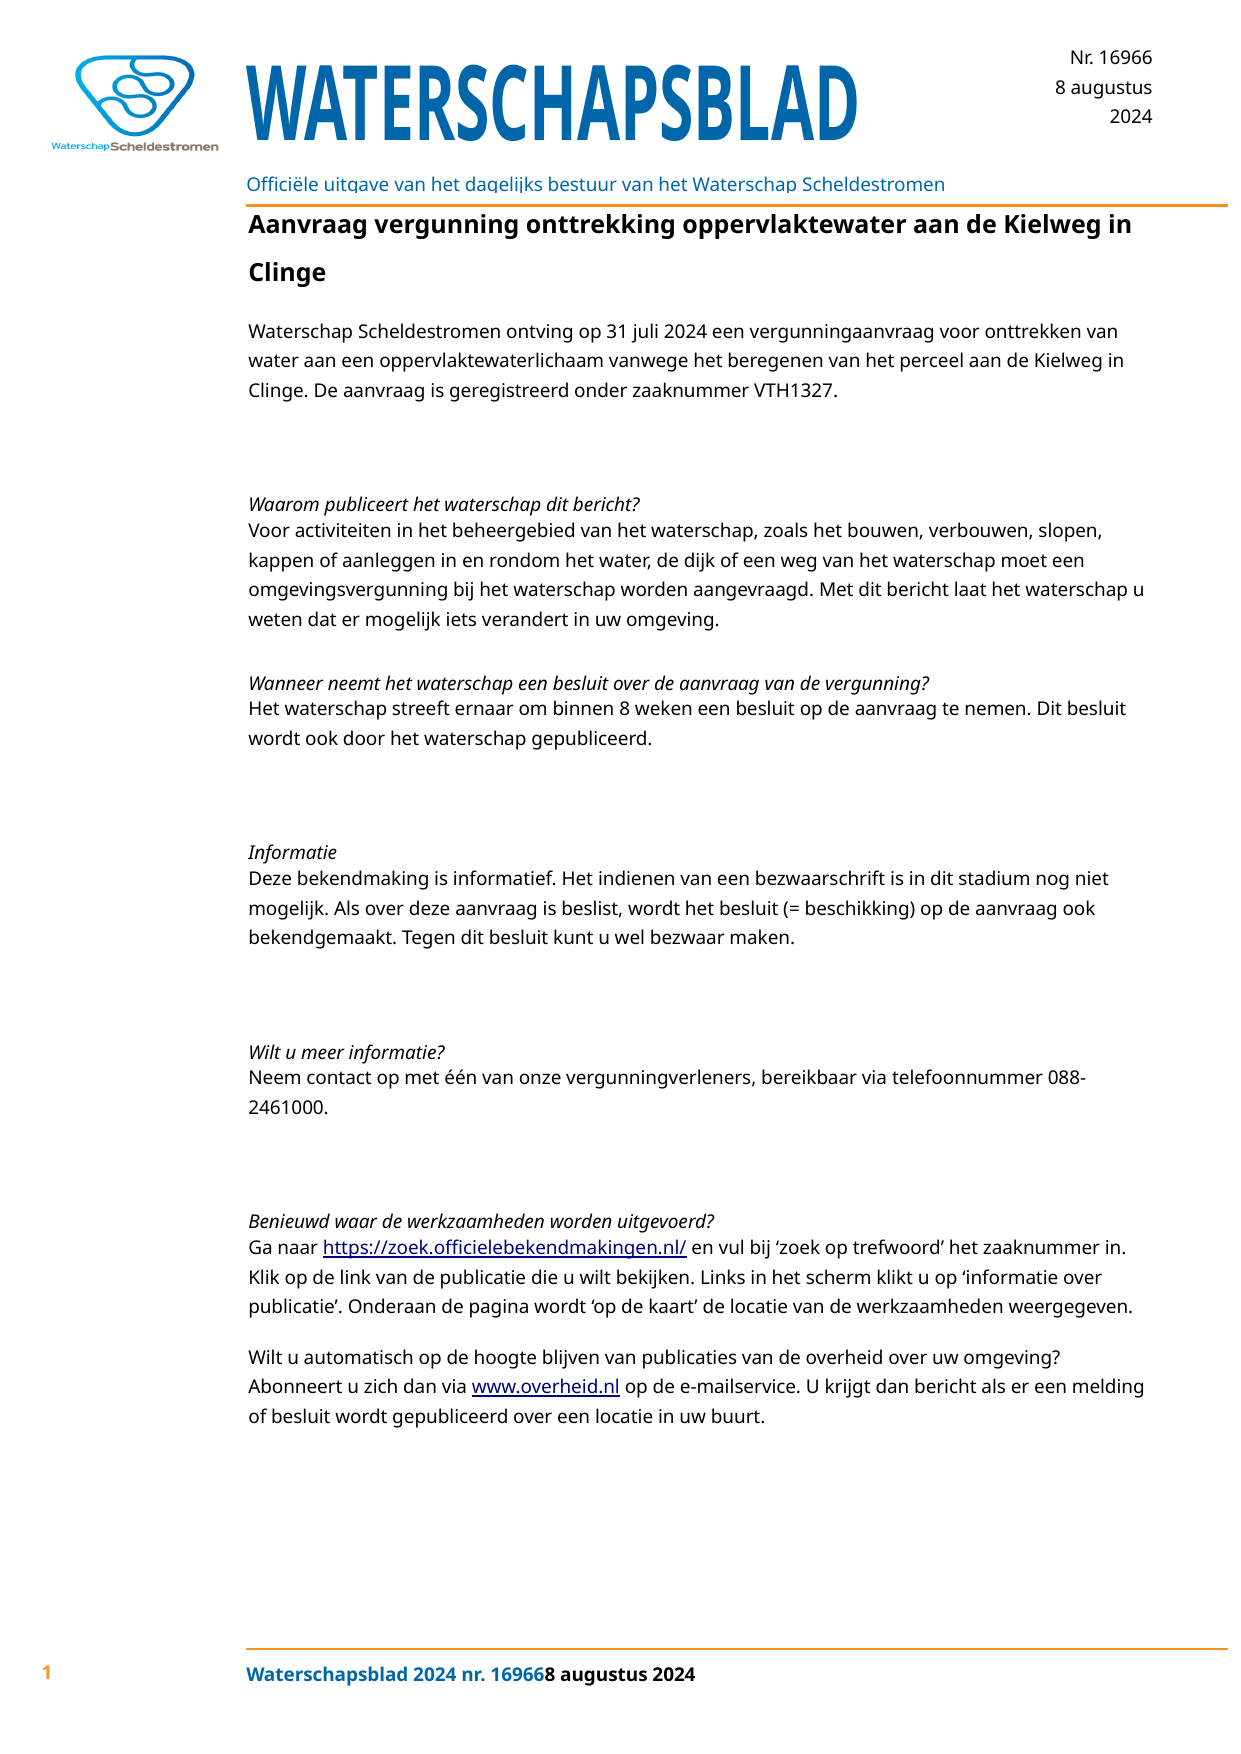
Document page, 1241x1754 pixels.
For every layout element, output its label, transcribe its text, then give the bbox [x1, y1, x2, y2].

text Het waterschap streeft ernaar om binnen 8 weken een besluit op de aanvraag te nemen. Dit besluit wordt ook door het waterschap gepubliceerd. [248, 696, 1152, 751]
text Wanneer neemt het waterschap een besluit over de aanvraag van de vergunning? [248, 670, 1152, 696]
text Aanvraag vergunning onttrekking oppervlaktewater aan de Kielweg in Clinge [248, 207, 1152, 288]
text Waterschap Scheldestromen ontving op 31 juli 2024 een vergunningaanvraag voor onttrekken van water aan een oppervlaktewaterlichaam vanwege het beregenen van het perceel aan de Kielweg in Clinge. De aanvraag is geregistreerd onder zaaknummer VTH1327. [248, 318, 1152, 403]
text Voor activiteiten in het beheergebied van het waterschap, zoals het bouwen, verbouwen, slopen, kappen of aanleggen in en rondom het water, de dijk of een weg van het waterschap moet een omgevingsvergunning bij het waterschap worden aangevraagd. Met dit bericht laat het waterschap u weten dat er mogelijk iets verandert in uw omgeving. [248, 517, 1152, 632]
text Informatie [248, 839, 1152, 865]
text Wilt u automatisch op de hoogte blijven van publicaties van de overheid over uw omgeving? Abonneert u zich dan via www.overheid.nl op de e-mailservice. U krijgt dan bericht als er een melding of besluit wordt gepubliceerd over een locatie in uw buurt. [248, 1344, 1152, 1429]
picture [41, 47, 231, 172]
text Waarom publiceert het waterschap dit bericht? [248, 491, 1152, 517]
text Ga naar https://zoek.officielebekendmakingen.nl/ en vul bij ‘zoek op trefwoord’ het zaaknummer in. Klik op de link van de publicatie die u wilt bekijken. Links in het scherm klikt u op ‘informatie over publicatie’. Onderaan de pagina wordt ‘op de kaart’ de locatie van de werkzaamheden weergegeven. [248, 1234, 1152, 1319]
text Benieuwd waar de werkzaamheden worden uitgevoerd? [248, 1208, 1152, 1234]
text Deze bekendmaking is informatief. Het indienen van een bezwaarschrift is in dit stadium nog niet mogelijk. Als over deze aanvraag is beslist, wordt het besluit (= beschikking) op de aanvraag ook bekendgemaakt. Tegen dit besluit kunt u wel bezwaar maken. [248, 865, 1152, 950]
text Wilt u meer informatie? [248, 1039, 1152, 1064]
text Neem contact op met één van onze vergunningverleners, bereikbaar via telefoonnummer 088-2461000. [248, 1064, 1152, 1120]
